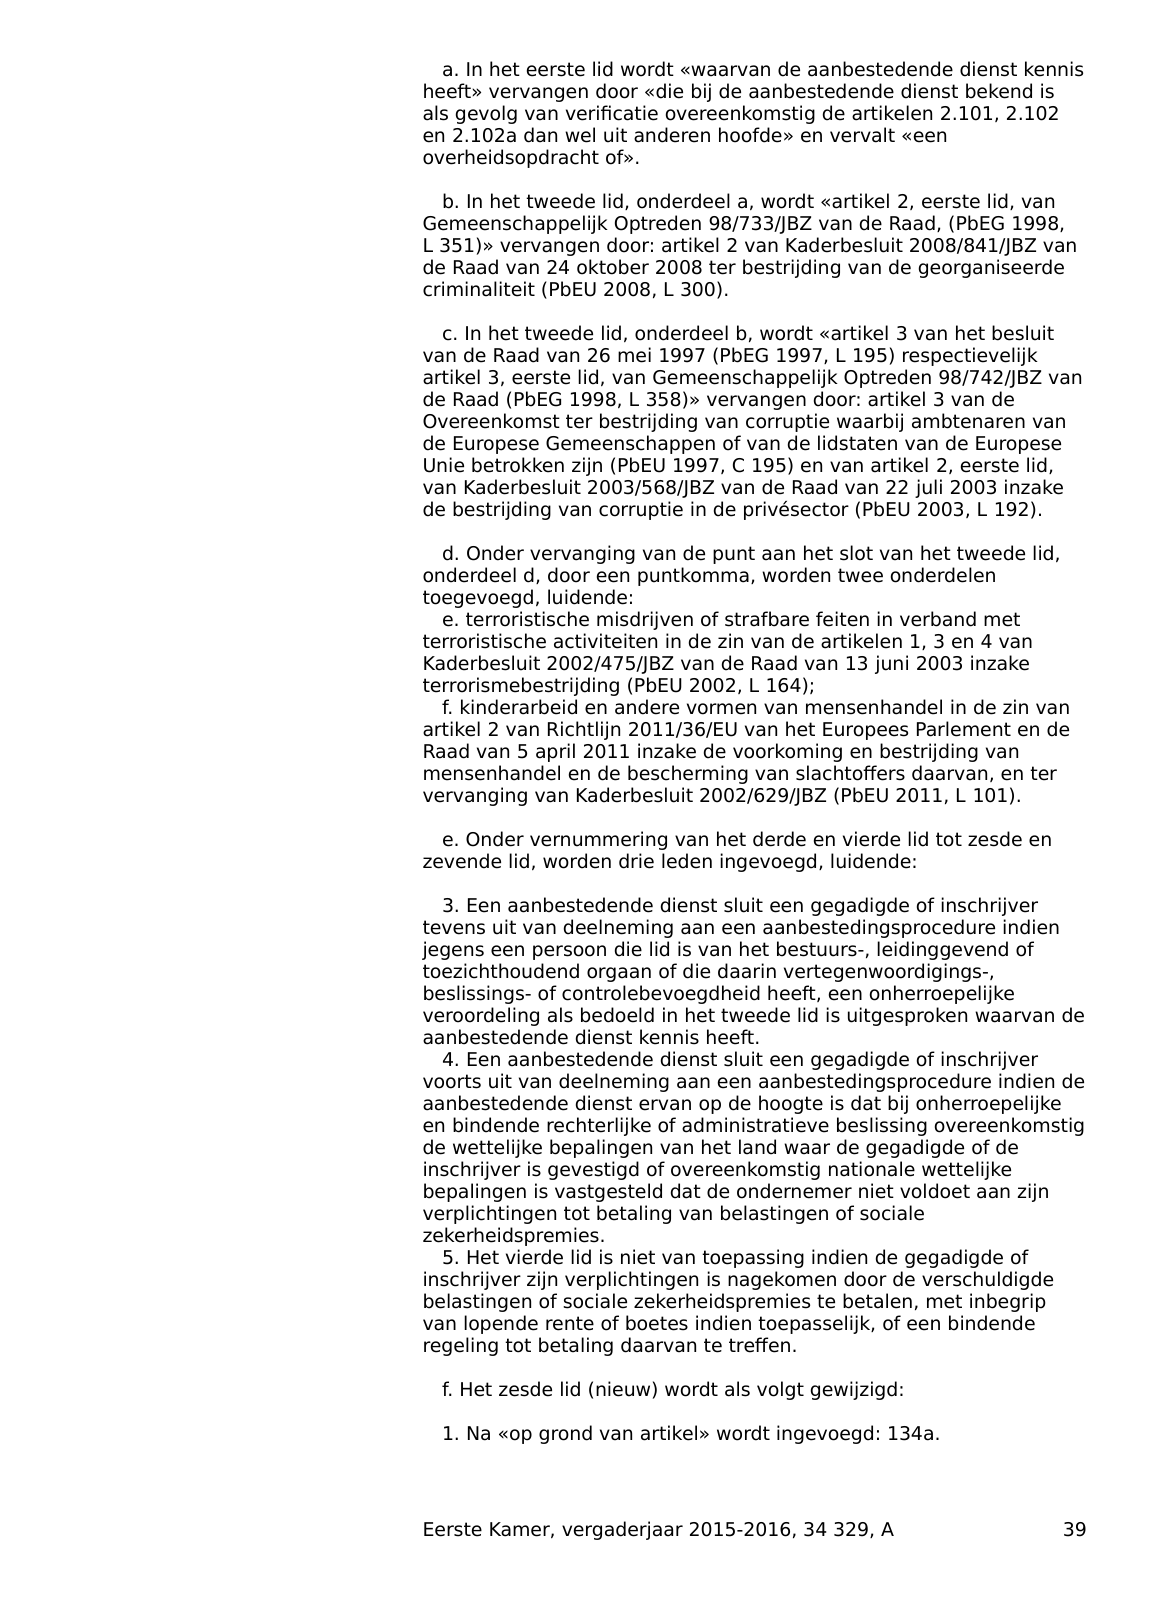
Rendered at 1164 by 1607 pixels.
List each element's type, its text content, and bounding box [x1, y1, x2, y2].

text b. In het tweede lid, onderdeel a, wordt «artikel 2, eerste lid, van Gemeenschappelijk Optreden 98/733/JBZ van de Raad, (PbEG 1998, L 351)» vervangen door: artikel 2 van Kaderbesluit 2008/841/JBZ van de Raad van 24 oktober 2008 ter bestrijding van de georganiseerde criminaliteit (PbEU 2008, L 300). [422, 191, 1087, 301]
text 5. Het vierde lid is niet van toepassing indien de gegadigde of inschrijver zijn verplichtingen is nagekomen door de verschuldigde belastingen of sociale zekerheidspremies te betalen, met inbegrip van lopende rente of boetes indien toepasselijk, of een bindende regeling tot betaling daarvan te treffen. [422, 1247, 1087, 1357]
text d. Onder vervanging van de punt aan het slot van het tweede lid, onderdeel d, door een puntkomma, worden twee onderdelen toegevoegd, luidende: [422, 543, 1087, 609]
text f. Het zesde lid (nieuw) wordt als volgt gewijzigd: [422, 1379, 1087, 1401]
text a. In het eerste lid wordt «waarvan de aanbestedende dienst kennis heeft» vervangen door «die bij de aanbestedende dienst bekend is als gevolg van verificatie overeenkomstig de artikelen 2.101, 2.102 en 2.102a dan wel uit anderen hoofde» en vervalt «een overheidsopdracht of». [422, 59, 1087, 169]
text f. kinderarbeid en andere vormen van mensenhandel in de zin van artikel 2 van Richtlijn 2011/36/EU van het Europees Parlement en de Raad van 5 april 2011 inzake de voorkoming en bestrijding van mensenhandel en de bescherming van slachtoffers daarvan, en ter vervanging van Kaderbesluit 2002/629/JBZ (PbEU 2011, L 101). [422, 697, 1087, 807]
text 4. Een aanbestedende dienst sluit een gegadigde of inschrijver voorts uit van deelneming aan een aanbestedingsprocedure indien de aanbestedende dienst ervan op de hoogte is dat bij onherroepelijke en bindende rechterlijke of administratieve beslissing overeenkomstig de wettelijke bepalingen van het land waar de gegadigde of de inschrijver is gevestigd of overeenkomstig nationale wettelijke bepalingen is vastgesteld dat de ondernemer niet voldoet aan zijn verplichtingen tot betaling van belastingen of sociale zekerheidspremies. [422, 1049, 1087, 1247]
text e. terroristische misdrijven of strafbare feiten in verband met terroristische activiteiten in de zin van de artikelen 1, 3 en 4 van Kaderbesluit 2002/475/JBZ van de Raad van 13 juni 2003 inzake terrorismebestrijding (PbEU 2002, L 164); [422, 609, 1087, 697]
text 3. Een aanbestedende dienst sluit een gegadigde of inschrijver tevens uit van deelneming aan een aanbestedingsprocedure indien jegens een persoon die lid is van het bestuurs-, leidinggevend of toezichthoudend orgaan of die daarin vertegenwoordigings-, beslissings- of controlebevoegdheid heeft, een onherroepelijke veroordeling als bedoeld in het tweede lid is uitgesproken waarvan de aanbestedende dienst kennis heeft. [422, 895, 1087, 1049]
text 1. Na «op grond van artikel» wordt ingevoegd: 134a. [422, 1423, 1087, 1445]
text e. Onder vernummering van het derde en vierde lid tot zesde en zevende lid, worden drie leden ingevoegd, luidende: [422, 829, 1087, 873]
text c. In het tweede lid, onderdeel b, wordt «artikel 3 van het besluit van de Raad van 26 mei 1997 (PbEG 1997, L 195) respectievelijk artikel 3, eerste lid, van Gemeenschappelijk Optreden 98/742/JBZ van de Raad (PbEG 1998, L 358)» vervangen door: artikel 3 van de Overeenkomst ter bestrijding van corruptie waarbij ambtenaren van de Europese Gemeenschappen of van de lidstaten van de Europese Unie betrokken zijn (PbEU 1997, C 195) en van artikel 2, eerste lid, van Kaderbesluit 2003/568/JBZ van de Raad van 22 juli 2003 inzake de bestrijding van corruptie in de privésector (PbEU 2003, L 192). [422, 323, 1087, 521]
